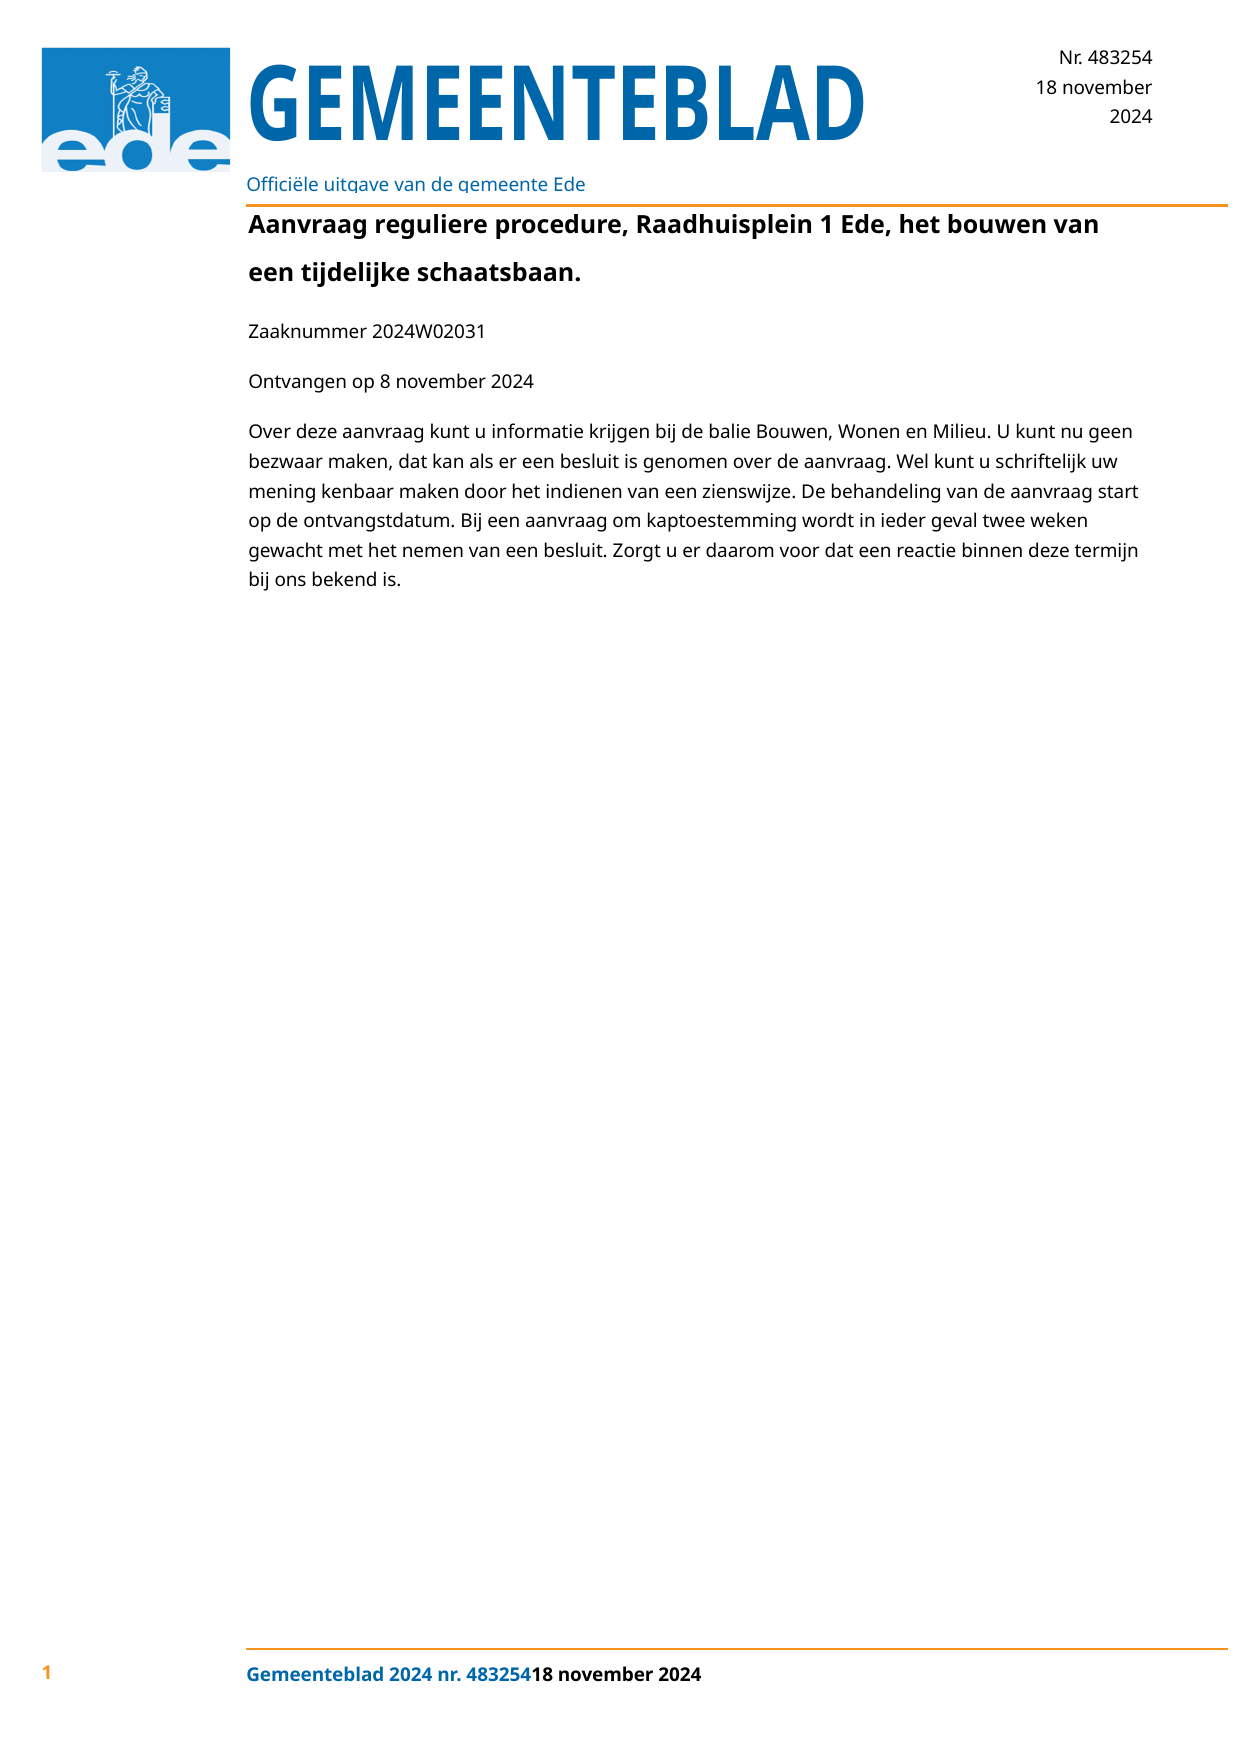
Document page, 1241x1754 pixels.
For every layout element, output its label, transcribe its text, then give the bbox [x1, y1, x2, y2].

picture [41, 47, 231, 172]
text Aanvraag reguliere procedure, Raadhuisplein 1 Ede, het bouwen van een tijdelijke schaatsbaan. [248, 207, 1152, 288]
text Ontvangen op 8 november 2024 [248, 368, 1152, 394]
text Over deze aanvraag kunt u informatie krijgen bij de balie Bouwen, Wonen en Milieu. U kunt nu geen bezwaar maken, dat kan als er een besluit is genomen over de aanvraag. Wel kunt u schriftelijk uw mening kenbaar maken door het indienen van een zienswijze. De behandeling van de aanvraag start op de ontvangstdatum. Bij een aanvraag om kaptoestemming wordt in ieder geval twee weken gewacht met het nemen van een besluit. Zorgt u er daarom voor dat een reactie binnen deze termijn bij ons bekend is. [248, 419, 1152, 592]
text Zaaknummer 2024W02031 [248, 318, 1152, 344]
